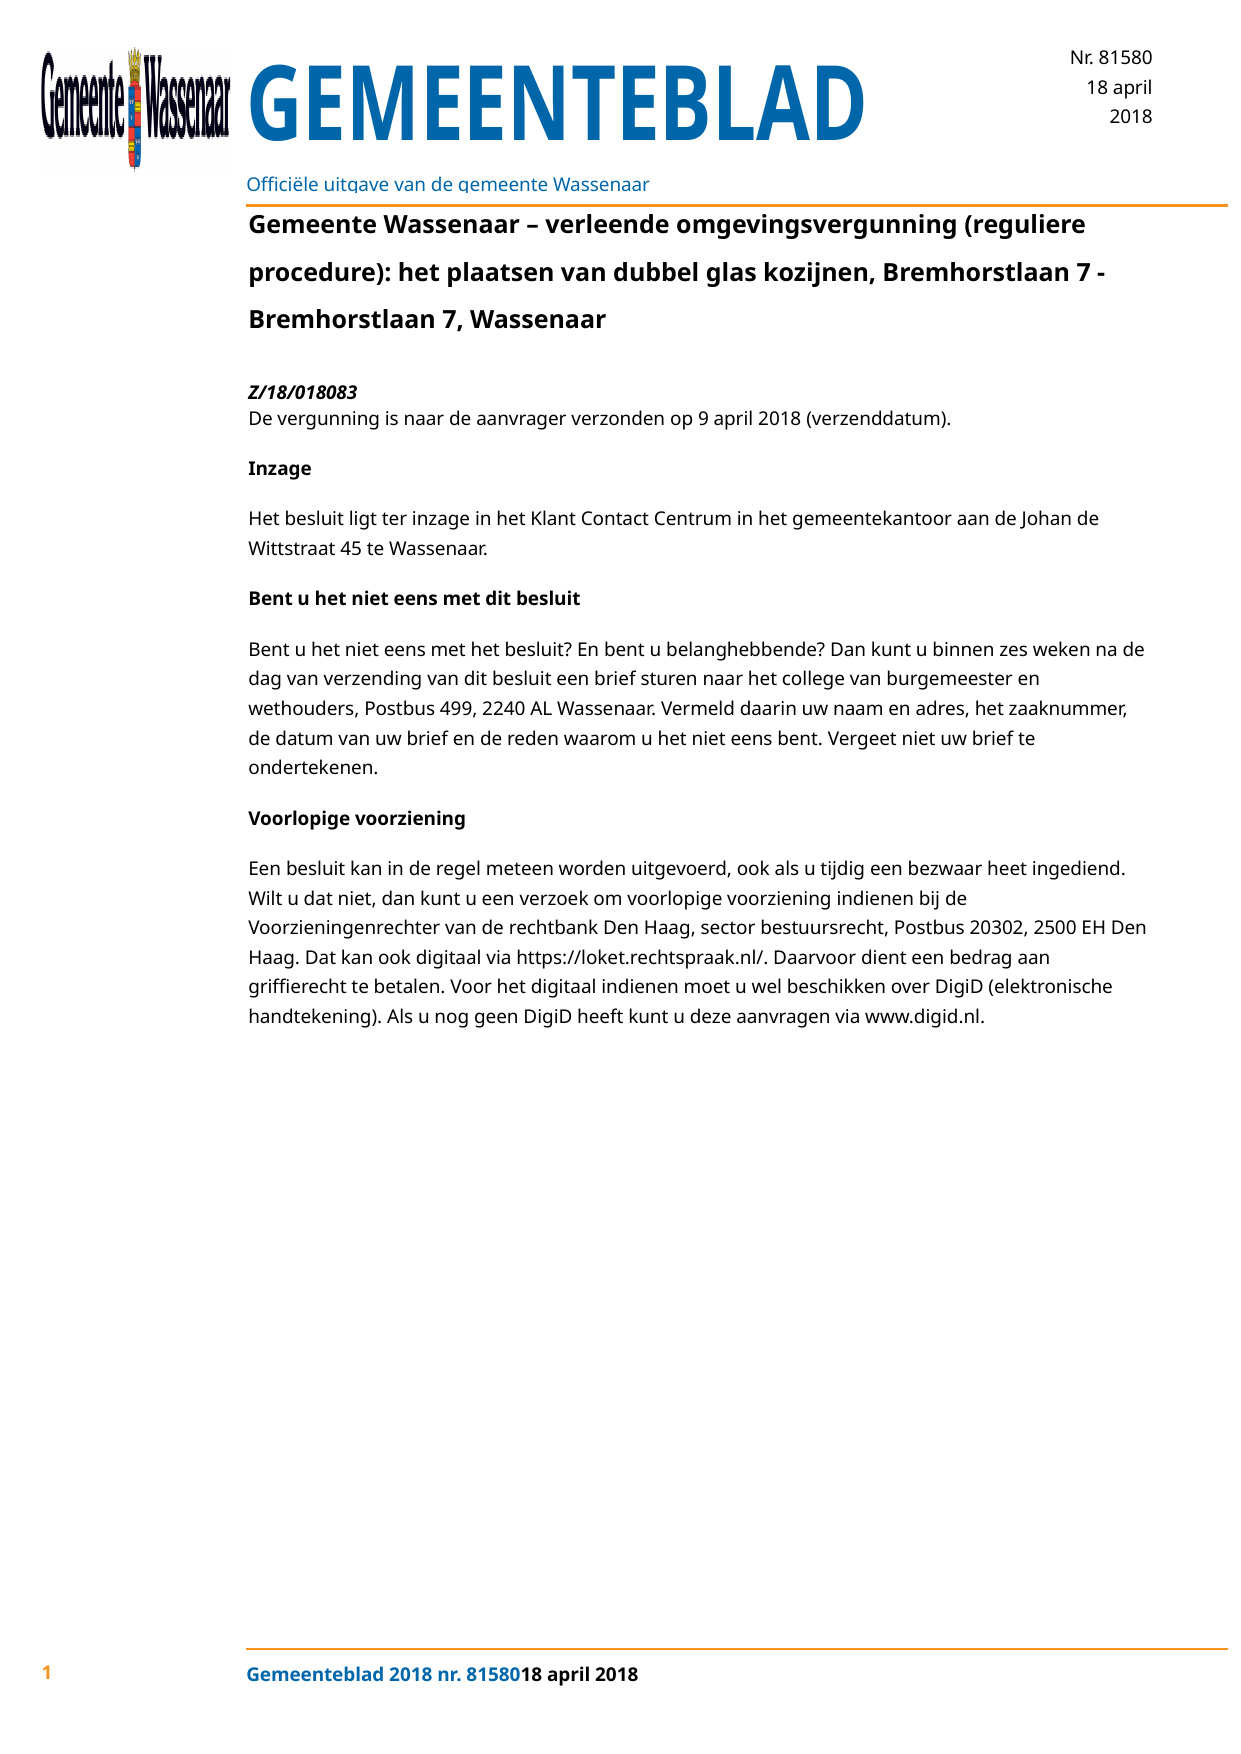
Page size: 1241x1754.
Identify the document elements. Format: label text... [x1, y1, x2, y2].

text Bent u het niet eens met het besluit? En bent u belanghebbende? Dan kunt u binnen zes weken na de dag van verzending van dit besluit een brief sturen naar het college van burgemeester en wethouders, Postbus 499, 2240 AL Wassenaar. Vermeld daarin uw naam en adres, het zaaknummer, de datum van uw brief en de reden waarom u het niet eens bent. Vergeet niet uw brief te ondertekenen. [248, 636, 1152, 780]
text Het besluit ligt ter inzage in het Klant Contact Centrum in het gemeentekantoor aan de Johan de Wittstraat 45 te Wassenaar. [248, 506, 1152, 561]
text Voorlopige voorziening [248, 805, 1152, 831]
text Gemeente Wassenaar – verleende omgevingsvergunning (reguliere procedure): het plaatsen van dubbel glas kozijnen, Bremhorstlaan 7 - Bremhorstlaan 7, Wassenaar [248, 207, 1152, 336]
text Inzage [248, 455, 1152, 481]
text Bent u het niet eens met dit besluit [248, 586, 1152, 611]
text Z/18/018083 [248, 379, 1152, 405]
text De vergunning is naar de aanvrager verzonden op 9 april 2018 (verzenddatum). [248, 405, 1152, 431]
picture [41, 47, 231, 172]
text Een besluit kan in de regel meteen worden uitgevoerd, ook als u tijdig een bezwaar heet ingediend. Wilt u dat niet, dan kunt u een verzoek om voorlopige voorziening indienen bij de Voorzieningenrechter van de rechtbank Den Haag, sector bestuursrecht, Postbus 20302, 2500 EH Den Haag. Dat kan ook digitaal via https://loket.rechtspraak.nl/. Daarvoor dient een bedrag aan griffierecht te betalen. Voor het digitaal indienen moet u wel beschikken over DigiD (elektronische handtekening). Als u nog geen DigiD heeft kunt u deze aanvragen via www.digid.nl. [248, 855, 1152, 1029]
